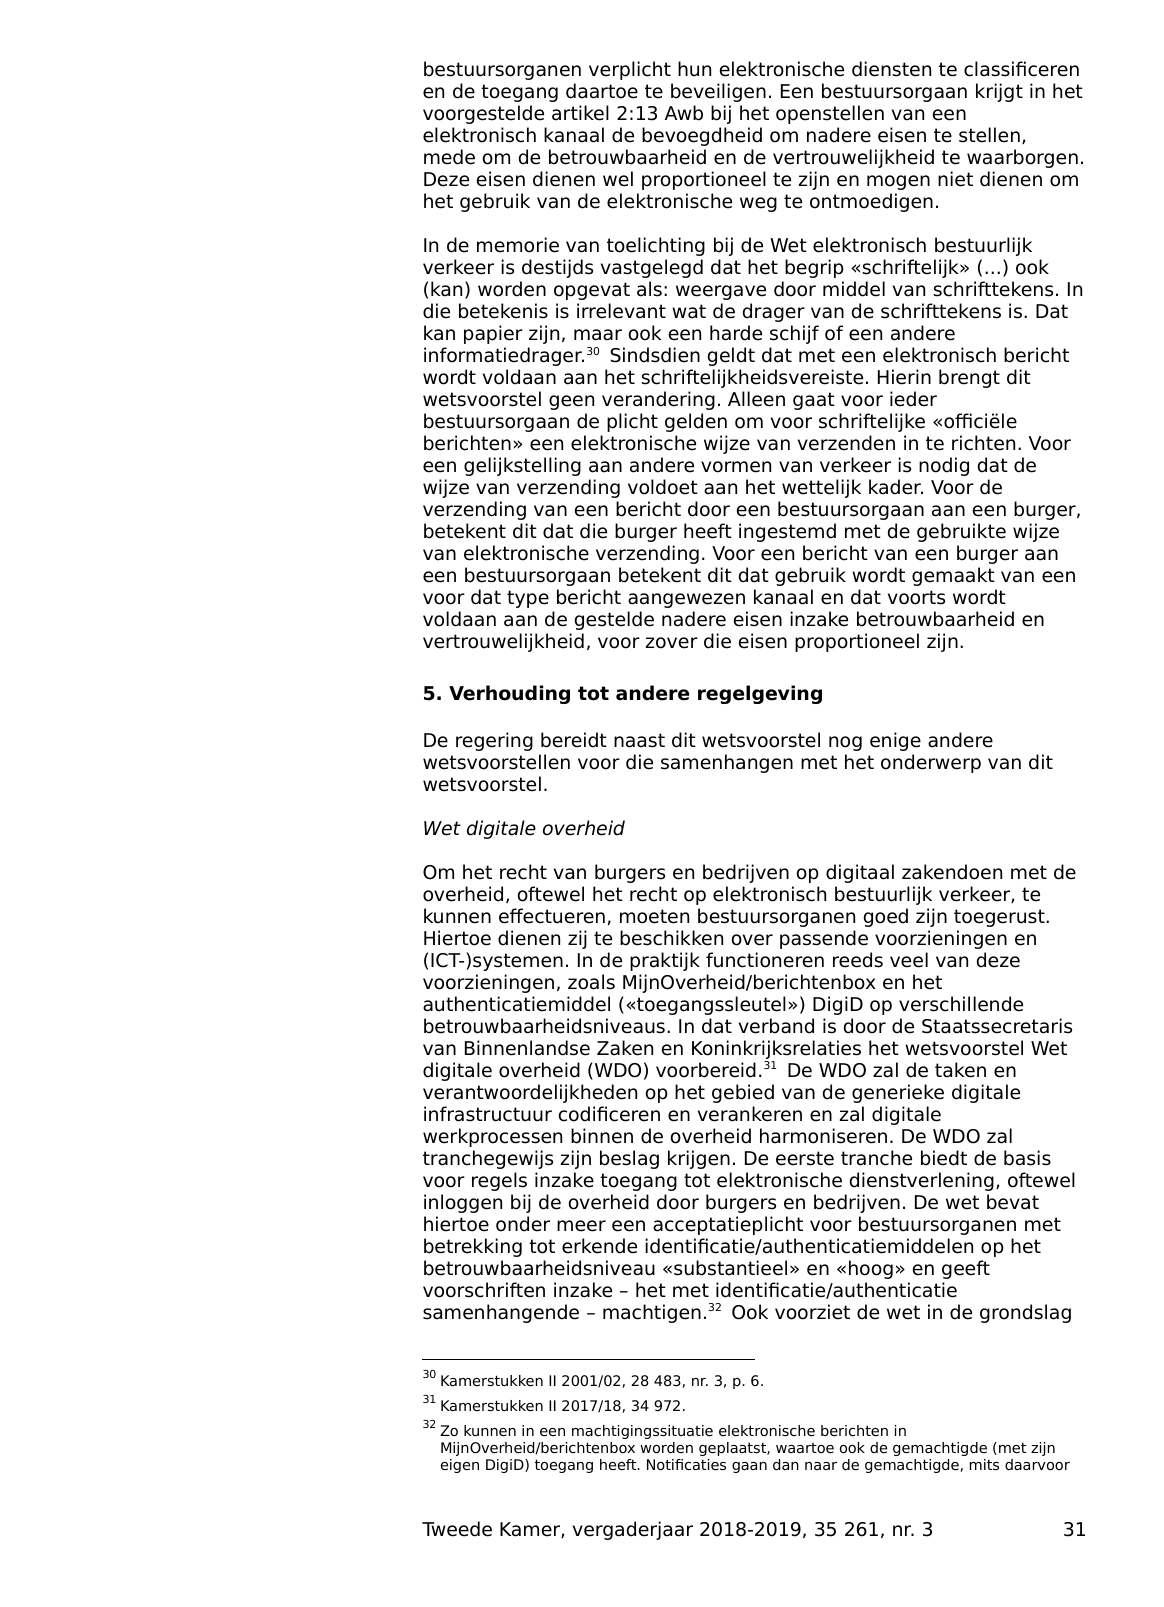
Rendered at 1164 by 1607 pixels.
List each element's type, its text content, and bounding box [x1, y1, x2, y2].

text De regering bereidt naast dit wetsvoorstel nog enige andere wetsvoorstellen voor die samenhangen met het onderwerp van dit wetsvoorstel. [422, 730, 1087, 796]
text Kamerstukken II 2017/18, 34 972. [422, 1393, 1087, 1416]
subtitle Wet digitale overheid [422, 818, 1087, 840]
text In de memorie van toelichting bij de Wet elektronisch bestuurlijk verkeer is destijds vastgelegd dat het begrip «schriftelijk» (...) ook (kan) worden opgevat als: weergave door middel van schrifttekens. In die betekenis is irrelevant wat de drager van de schrifttekens is. Dat kan papier zijn, maar ook een harde schijf of een andere informatiedrager. Sindsdien geldt dat met een elektronisch bericht wordt voldaan aan het schriftelijkheidsvereiste. Hierin brengt dit wetsvoorstel geen verandering. Alleen gaat voor ieder bestuursorgaan de plicht gelden om voor schriftelijke «officiële berichten» een elektronische wijze van verzenden in te richten. Voor een gelijkstelling aan andere vormen van verkeer is nodig dat de wijze van verzending voldoet aan het wettelijk kader. Voor de verzending van een bericht door een bestuursorgaan aan een burger, betekent dit dat die burger heeft ingestemd met de gebruikte wijze van elektronische verzending. Voor een bericht van een burger aan een bestuursorgaan betekent dit dat gebruik wordt gemaakt van een voor dat type bericht aangewezen kanaal en dat voorts wordt voldaan aan de gestelde nadere eisen inzake betrouwbaarheid en vertrouwelijkheid, voor zover die eisen proportioneel zijn. [422, 235, 1087, 653]
text Zo kunnen in een machtigingssituatie elektronische berichten in MijnOverheid/berichtenbox worden geplaatst, waartoe ook de gemachtigde (met zijn eigen DigiD) toegang heeft. Notificaties gaan dan naar de gemachtigde, mits daarvoor [422, 1418, 1087, 1474]
text Om het recht van burgers en bedrijven op digitaal zakendoen met de overheid, oftewel het recht op elektronisch bestuurlijk verkeer, te kunnen effectueren, moeten bestuursorganen goed zijn toegerust. Hiertoe dienen zij te beschikken over passende voorzieningen en (ICT-)systemen. In de praktijk functioneren reeds veel van deze voorzieningen, zoals MijnOverheid/berichtenbox en het authenticatiemiddel («toegangssleutel») DigiD op verschillende betrouwbaarheidsniveaus. In dat verband is door de Staatssecretaris van Binnenlandse Zaken en Koninkrijksrelaties het wetsvoorstel Wet digitale overheid (WDO) voorbereid. De WDO zal de taken en verantwoordelijkheden op het gebied van de generieke digitale infrastructuur codificeren en verankeren en zal digitale werkprocessen binnen de overheid harmoniseren. De WDO zal tranchegewijs zijn beslag krijgen. De eerste tranche biedt de basis voor regels inzake toegang tot elektronische dienstverlening, oftewel inloggen bij de overheid door burgers en bedrijven. De wet bevat hiertoe onder meer een acceptatieplicht voor bestuursorganen met betrekking tot erkende identificatie/authenticatiemiddelen op het betrouwbaarheidsniveau «substantieel» en «hoog» en geeft voorschriften inzake – het met identificatie/authenticatie samenhangende – machtigen. Ook voorziet de wet in de grondslag [422, 862, 1087, 1323]
text Kamerstukken II 2001/02, 28 483, nr. 3, p. 6. [422, 1368, 1087, 1391]
text bestuursorganen verplicht hun elektronische diensten te classificeren en de toegang daartoe te beveiligen. Een bestuursorgaan krijgt in het voorgestelde artikel 2:13 Awb bij het openstellen van een elektronisch kanaal de bevoegdheid om nadere eisen te stellen, mede om de betrouwbaarheid en de vertrouwelijkheid te waarborgen. Deze eisen dienen wel proportioneel te zijn en mogen niet dienen om het gebruik van de elektronische weg te ontmoedigen. [422, 59, 1087, 213]
subtitle 5. Verhouding tot andere regelgeving [422, 683, 1087, 705]
